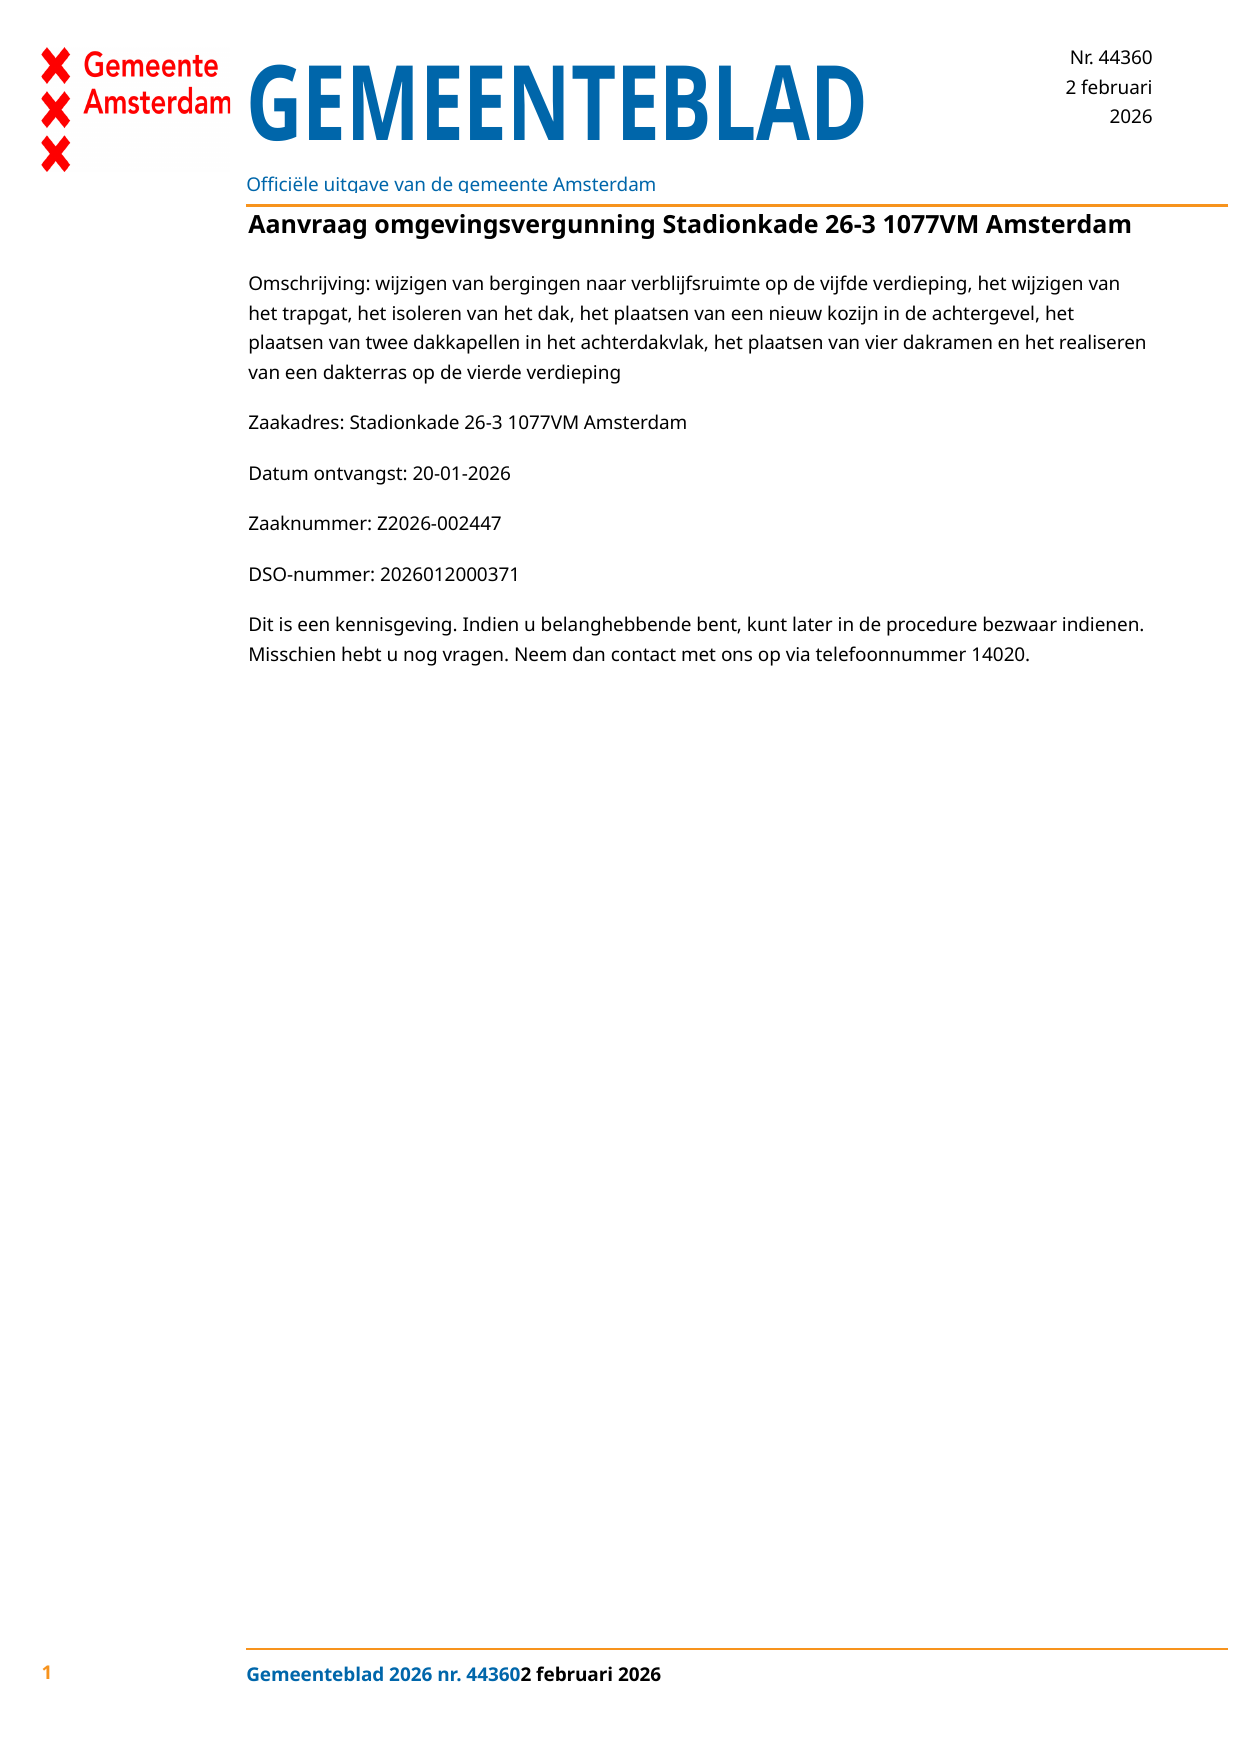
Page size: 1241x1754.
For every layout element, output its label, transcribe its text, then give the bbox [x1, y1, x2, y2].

text DSO-nummer: 2026012000371 [248, 561, 1152, 586]
text Zaakadres: Stadionkade 26-3 1077VM Amsterdam [248, 409, 1152, 435]
text Omschrijving: wijzigen van bergingen naar verblijfsruimte op de vijfde verdieping, het wijzigen van het trapgat, het isoleren van het dak, het plaatsen van een nieuw kozijn in de achtergevel, het plaatsen van twee dakkapellen in het achterdakvlak, het plaatsen van vier dakramen en het realiseren van een dakterras op de vierde verdieping [248, 270, 1152, 385]
text Zaaknummer: Z2026-002447 [248, 510, 1152, 536]
text Dit is een kennisgeving. Indien u belanghebbende bent, kunt later in de procedure bezwaar indienen. Misschien hebt u nog vragen. Neem dan contact met ons op via telefoonnummer 14020. [248, 611, 1152, 666]
picture [41, 47, 231, 172]
text Datum ontvangst: 20-01-2026 [248, 460, 1152, 486]
text Aanvraag omgevingsvergunning Stadionkade 26-3 1077VM Amsterdam [248, 207, 1152, 241]
